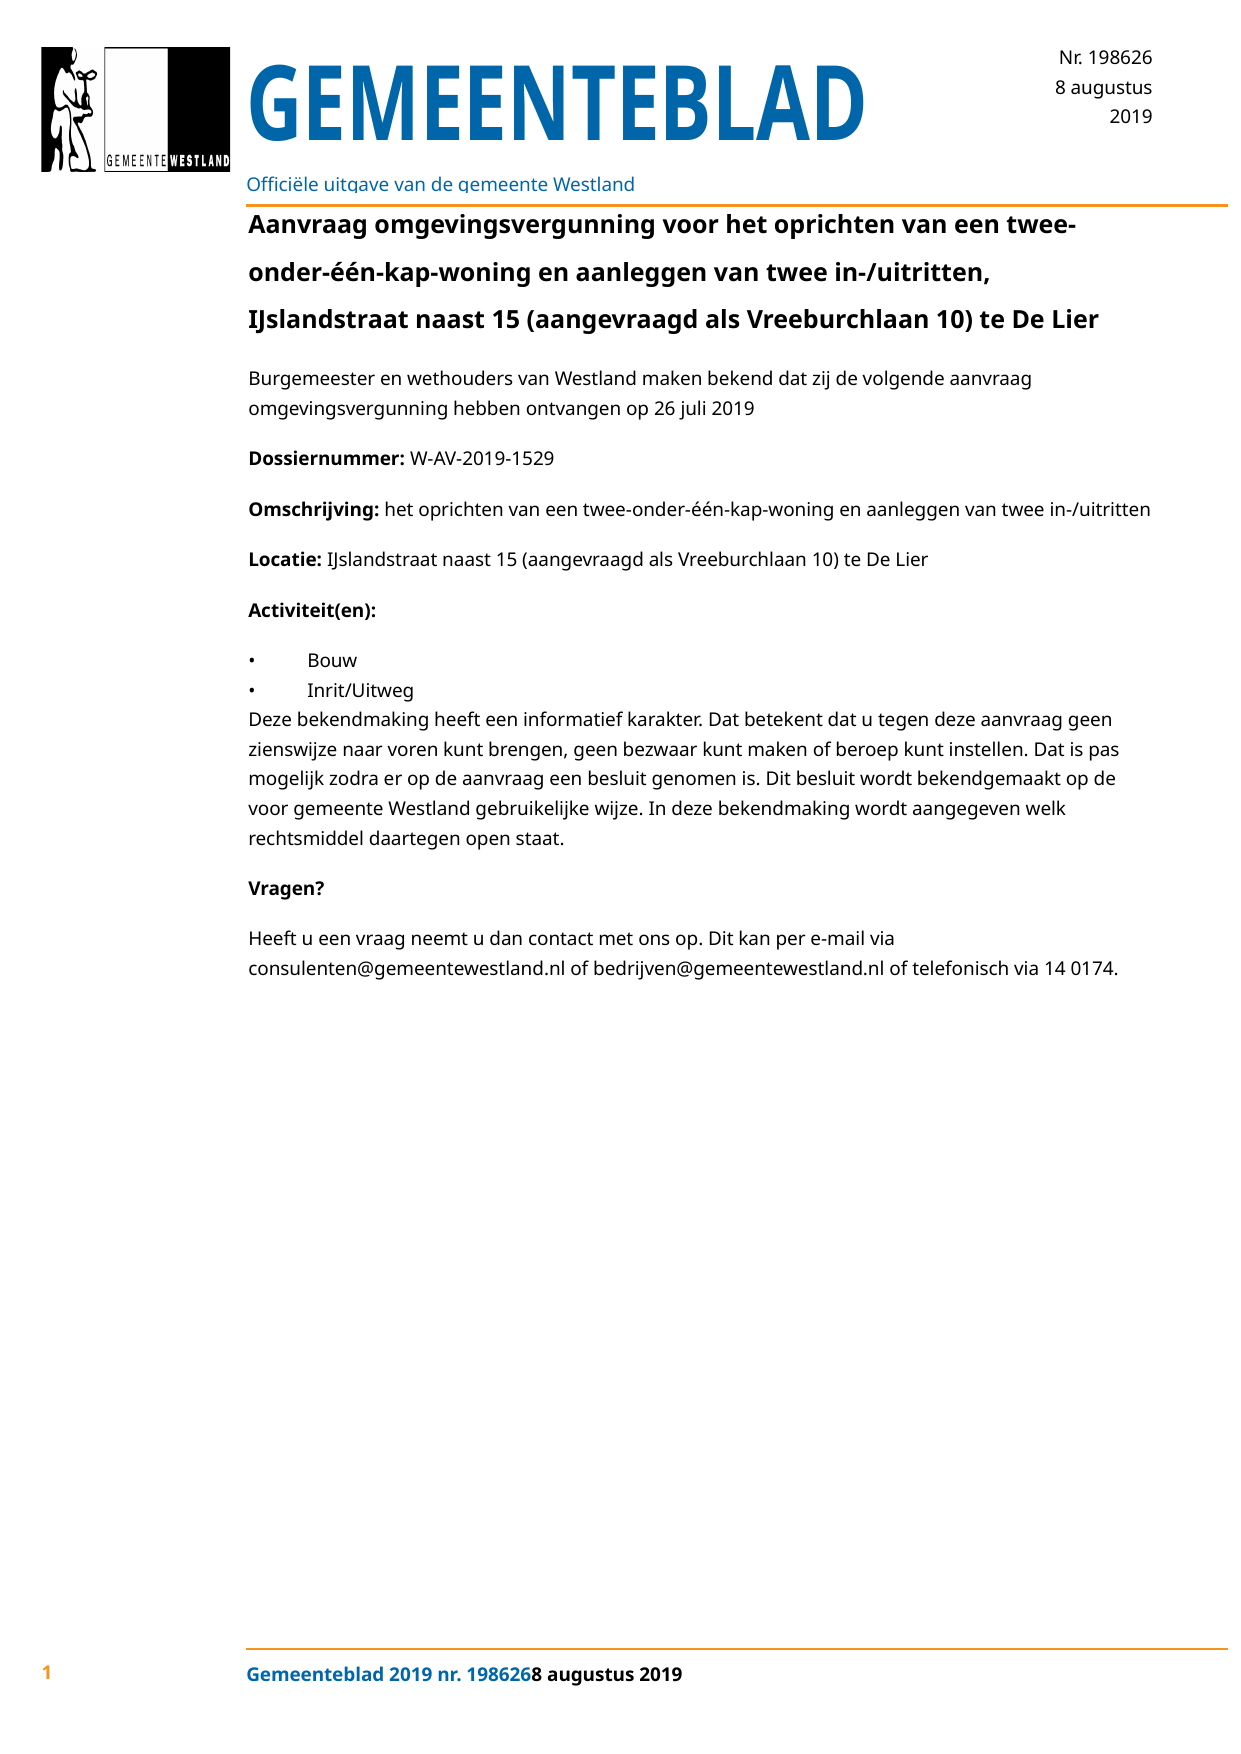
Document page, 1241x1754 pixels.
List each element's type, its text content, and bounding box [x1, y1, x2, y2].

text Burgemeester en wethouders van Westland maken bekend dat zij de volgende aanvraag omgevingsvergunning hebben ontvangen op 26 juli 2019 [248, 366, 1152, 421]
text Vragen? [248, 875, 1152, 901]
text Omschrijving: het oprichten van een twee-onder-één-kap-woning en aanleggen van twee in-/uitritten [248, 496, 1152, 522]
picture [41, 47, 231, 172]
text Activiteit(en): [248, 597, 1152, 622]
list Bouw [248, 647, 1152, 673]
text Dossiernummer: W-AV-2019-1529 [248, 446, 1152, 471]
text Aanvraag omgevingsvergunning voor het oprichten van een twee-onder-één-kap-woning en aanleggen van twee in-/uitritten, IJslandstraat naast 15 (aangevraagd als Vreeburchlaan 10) te De Lier [248, 207, 1152, 336]
list Inrit/Uitweg [248, 677, 1152, 702]
text Locatie: IJslandstraat naast 15 (aangevraagd als Vreeburchlaan 10) te De Lier [248, 546, 1152, 572]
text Deze bekendmaking heeft een informatief karakter. Dat betekent dat u tegen deze aanvraag geen zienswijze naar voren kunt brengen, geen bezwaar kunt maken of beroep kunt instellen. Dat is pas mogelijk zodra er op de aanvraag een besluit genomen is. Dit besluit wordt bekendgemaakt op de voor gemeente Westland gebruikelijke wijze. In deze bekendmaking wordt aangegeven welk rechtsmiddel daartegen open staat. [248, 706, 1152, 850]
text Heeft u een vraag neemt u dan contact met ons op. Dit kan per e-mail via consulenten@gemeentewestland.nl of bedrijven@gemeentewestland.nl of telefonisch via 14 0174. [248, 926, 1152, 981]
